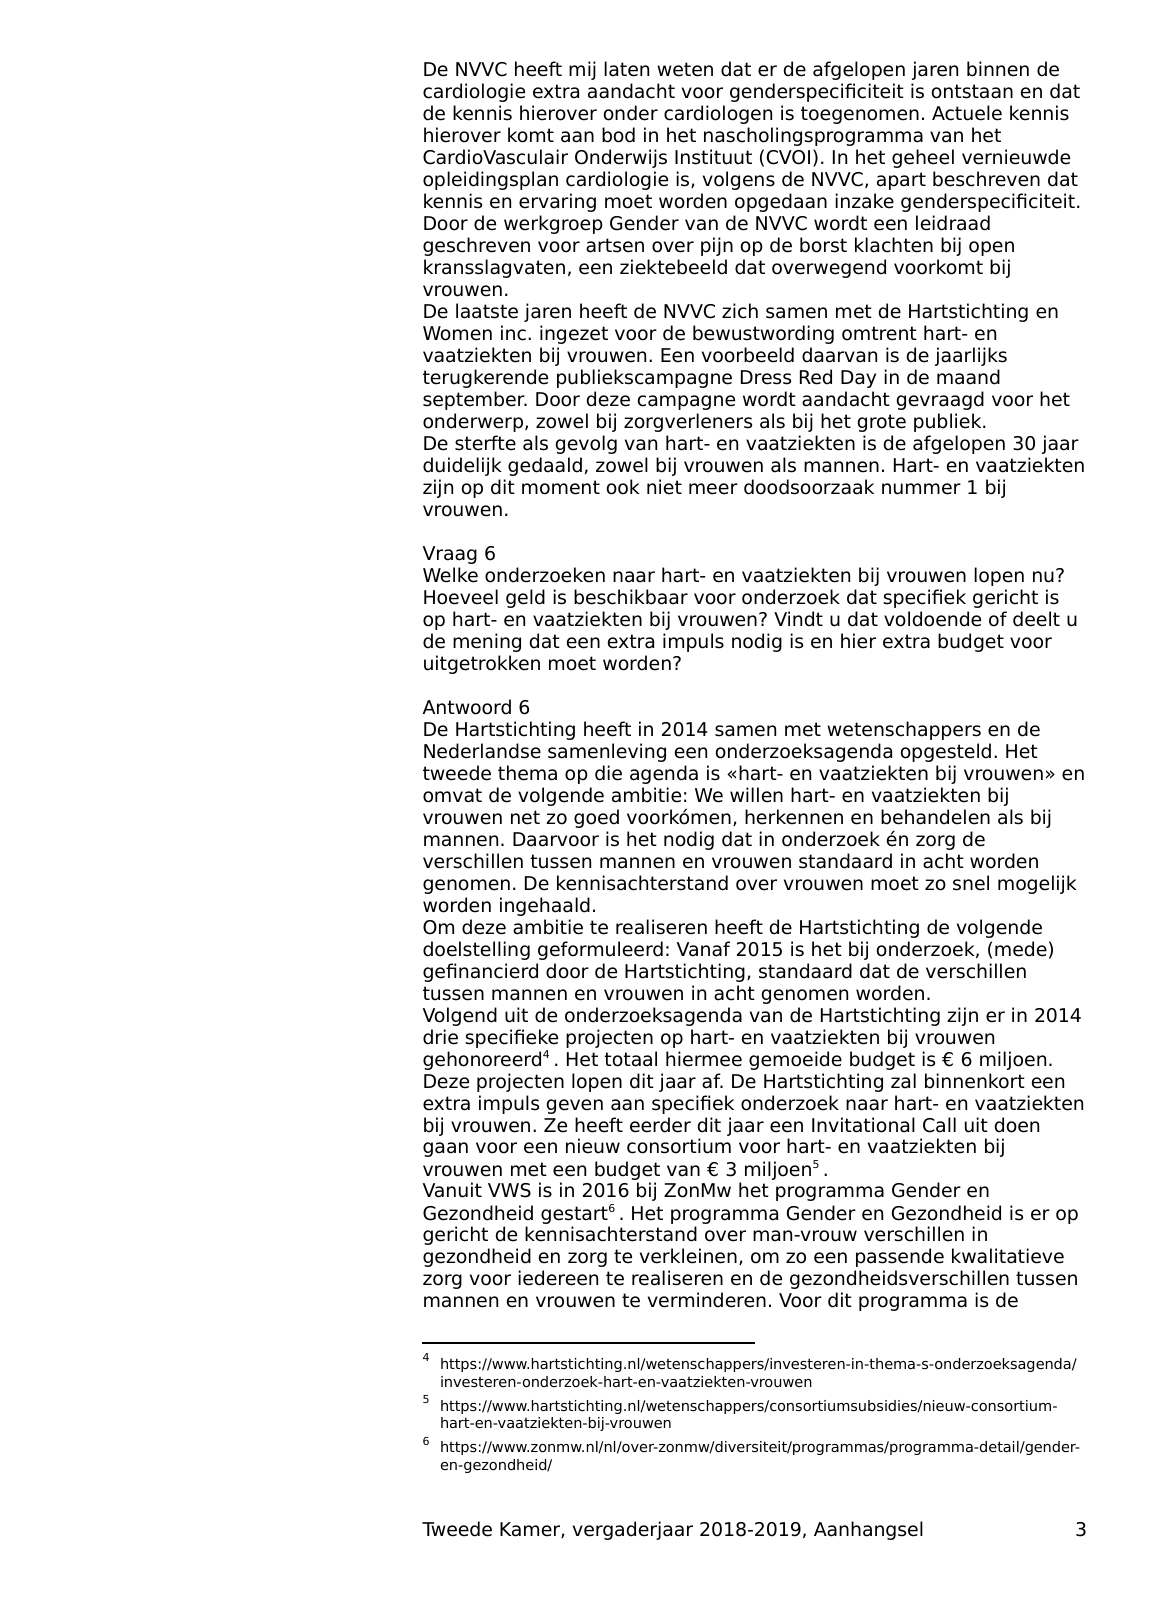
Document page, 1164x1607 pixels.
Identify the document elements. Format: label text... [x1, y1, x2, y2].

text https://www.zonmw.nl/nl/over-zonmw/diversiteit/programmas/programma-detail/gender-en-gezondheid/ [422, 1435, 1087, 1474]
text https://www.hartstichting.nl/wetenschappers/consortiumsubsidies/nieuw-consortium-hart-en-vaatziekten-bij-vrouwen [422, 1393, 1087, 1432]
text Vanuit VWS is in 2016 bij ZonMw het programma Gender en Gezondheid gestart. Het programma Gender en Gezondheid is er op gericht de kennisachterstand over man-vrouw verschillen in gezondheid en zorg te verkleinen, om zo een passende kwalitatieve zorg voor iedereen te realiseren en de gezondheidsverschillen tussen mannen en vrouwen te verminderen. Voor dit programma is de [422, 1180, 1087, 1312]
text Volgend uit de onderzoeksagenda van de Hartstichting zijn er in 2014 drie specifieke projecten op hart- en vaatziekten bij vrouwen gehonoreerd. Het totaal hiermee gemoeide budget is € 6 miljoen. Deze projecten lopen dit jaar af. De Hartstichting zal binnenkort een extra impuls geven aan specifiek onderzoek naar hart- en vaatziekten bij vrouwen. Ze heeft eerder dit jaar een Invitational Call uit doen gaan voor een nieuw consortium voor hart- en vaatziekten bij vrouwen met een budget van € 3 miljoen. [422, 1004, 1087, 1180]
text De sterfte als gevolg van hart- en vaatziekten is de afgelopen 30 jaar duidelijk gedaald, zowel bij vrouwen als mannen. Hart- en vaatziekten zijn op dit moment ook niet meer doodsoorzaak nummer 1 bij vrouwen. [422, 433, 1087, 521]
text De Hartstichting heeft in 2014 samen met wetenschappers en de Nederlandse samenleving een onderzoeksagenda opgesteld. Het tweede thema op die agenda is «hart- en vaatziekten bij vrouwen» en omvat de volgende ambitie: We willen hart- en vaatziekten bij vrouwen net zo goed voorkómen, herkennen en behandelen als bij mannen. Daarvoor is het nodig dat in onderzoek én zorg de verschillen tussen mannen en vrouwen standaard in acht worden genomen. De kennisachterstand over vrouwen moet zo snel mogelijk worden ingehaald. [422, 719, 1087, 917]
text De NVVC heeft mij laten weten dat er de afgelopen jaren binnen de cardiologie extra aandacht voor genderspecificiteit is ontstaan en dat de kennis hierover onder cardiologen is toegenomen. Actuele kennis hierover komt aan bod in het nascholingsprogramma van het CardioVasculair Onderwijs Instituut (CVOI). In het geheel vernieuwde opleidingsplan cardiologie is, volgens de NVVC, apart beschreven dat kennis en ervaring moet worden opgedaan inzake genderspecificiteit. Door de werkgroep Gender van de NVVC wordt een leidraad geschreven voor artsen over pijn op de borst klachten bij open kransslagvaten, een ziektebeeld dat overwegend voorkomt bij vrouwen. [422, 59, 1087, 301]
text Antwoord 6 [422, 697, 1087, 719]
text Vraag 6 [422, 543, 1087, 565]
text Welke onderzoeken naar hart- en vaatziekten bij vrouwen lopen nu? Hoeveel geld is beschikbaar voor onderzoek dat specifiek gericht is op hart- en vaatziekten bij vrouwen? Vindt u dat voldoende of deelt u de mening dat een extra impuls nodig is en hier extra budget voor uitgetrokken moet worden? [422, 565, 1087, 675]
text De laatste jaren heeft de NVVC zich samen met de Hartstichting en Women inc. ingezet voor de bewustwording omtrent hart- en vaatziekten bij vrouwen. Een voorbeeld daarvan is de jaarlijks terugkerende publiekscampagne Dress Red Day in de maand september. Door deze campagne wordt aandacht gevraagd voor het onderwerp, zowel bij zorgverleners als bij het grote publiek. [422, 301, 1087, 433]
text https://www.hartstichting.nl/wetenschappers/investeren-in-thema-s-onderzoeksagenda/investeren-onderzoek-hart-en-vaatziekten-vrouwen [422, 1352, 1087, 1391]
text Om deze ambitie te realiseren heeft de Hartstichting de volgende doelstelling geformuleerd: Vanaf 2015 is het bij onderzoek, (mede) gefinancierd door de Hartstichting, standaard dat de verschillen tussen mannen en vrouwen in acht genomen worden. [422, 917, 1087, 1004]
